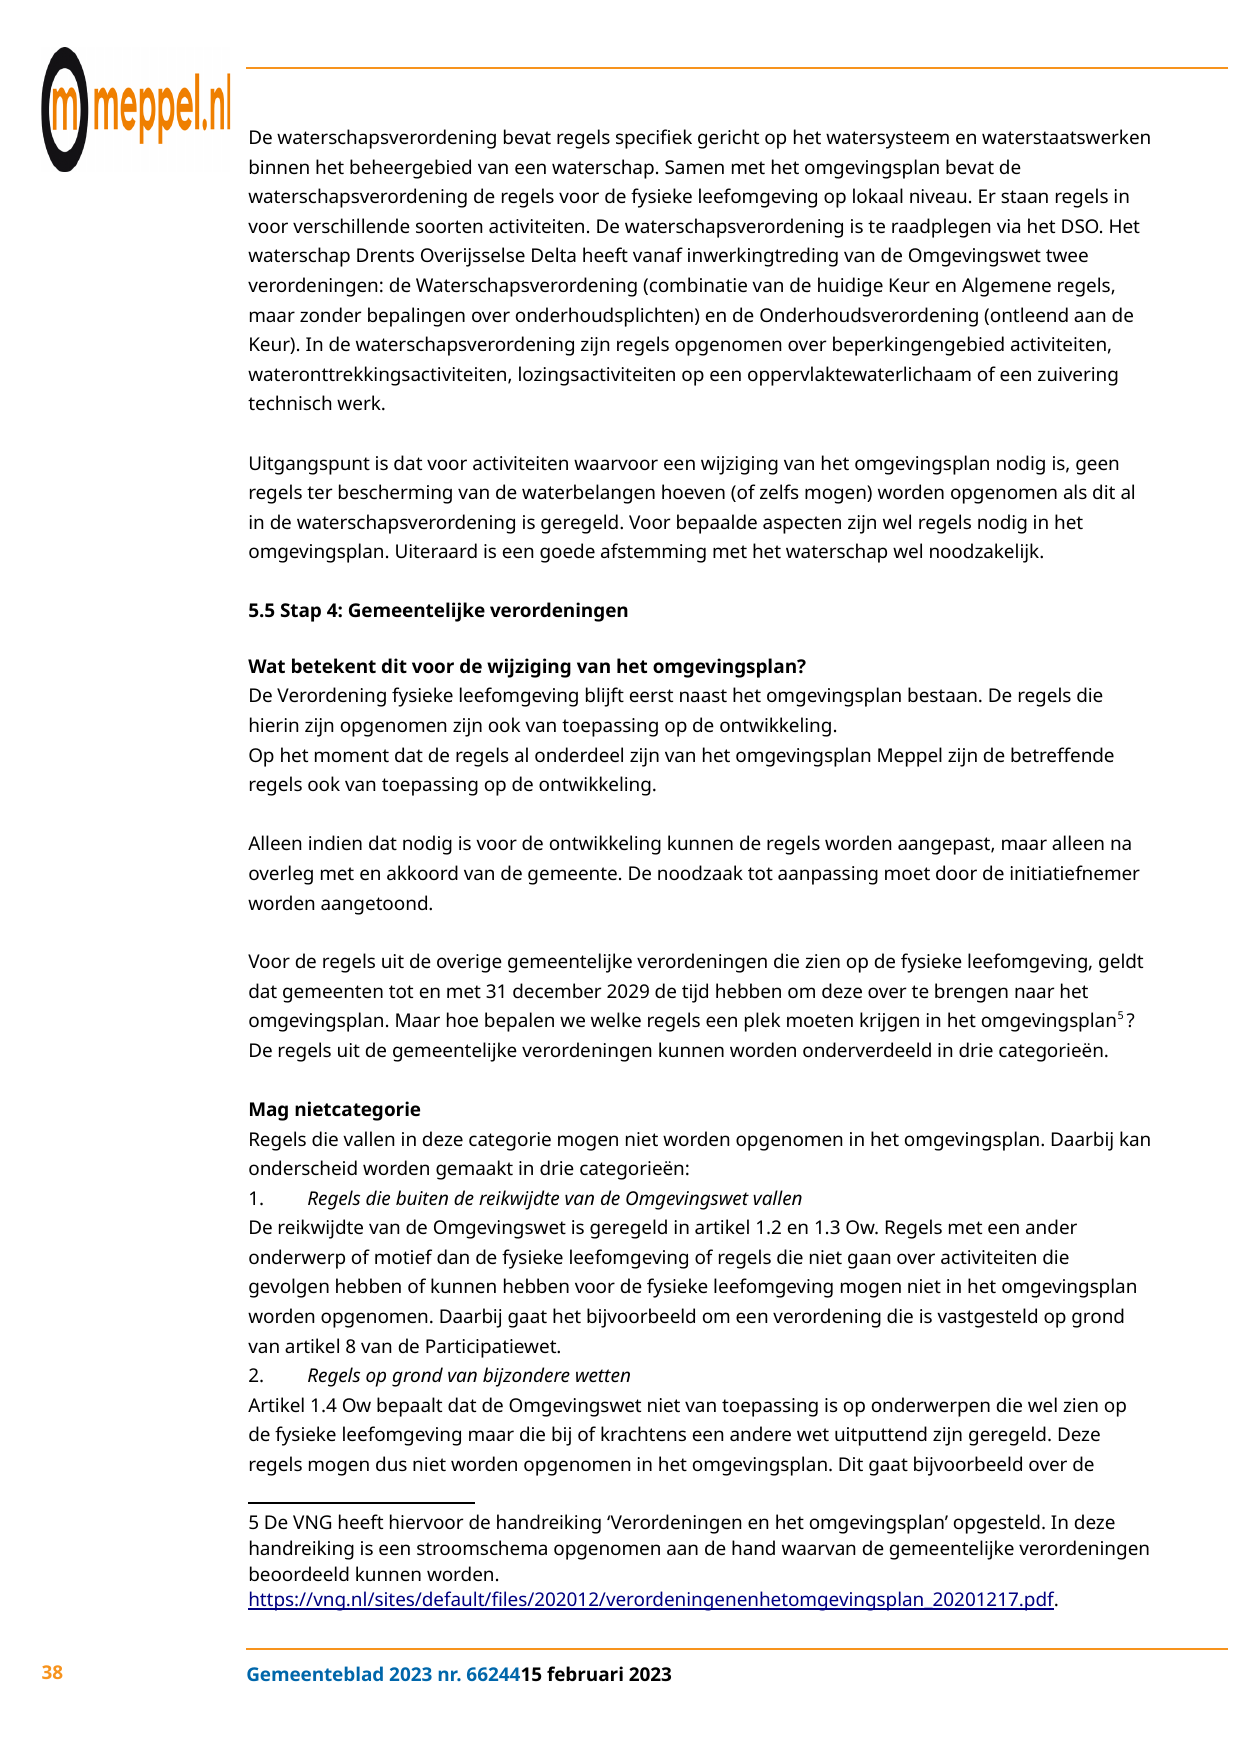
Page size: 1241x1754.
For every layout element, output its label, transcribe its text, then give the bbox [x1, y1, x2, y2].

text Voor de regels uit de overige gemeentelijke verordeningen die zien op de fysieke leefomgeving, geldt dat gemeenten tot en met 31 december 2029 de tijd hebben om deze over te brengen naar het omgevingsplan. Maar hoe bepalen we welke regels een plek moeten krijgen in het omgevingsplan? De regels uit de gemeentelijke verordeningen kunnen worden onderverdeeld in drie categorieën. [248, 948, 1152, 1063]
table_header Wat betekent dit voor de wijziging van het omgevingsplan? De Verordening fysieke leefomgeving blijft eerst naast het omgevingsplan bestaan. De regels die hierin zijn opgenomen zijn ook van toepassing op de ontwikkeling. Op het moment dat de regels al onderdeel zijn van het omgevingsplan Meppel zijn de betreffende regels ook van toepassing op de ontwikkeling. Alleen indien dat nodig is voor de ontwikkeling kunnen de regels worden aangepast, maar alleen na overleg met en akkoord van de gemeente. De noodzaak tot aanpassing moet door de initiatiefnemer worden aangetoond. [248, 653, 1152, 916]
text De reikwijdte van de Omgevingswet is geregeld in artikel 1.2 en 1.3 Ow. Regels met een ander onderwerp of motief dan de fysieke leefomgeving of regels die niet gaan over activiteiten die gevolgen hebben of kunnen hebben voor de fysieke leefomgeving mogen niet in het omgevingsplan worden opgenomen. Daarbij gaat het bijvoorbeeld om een verordening die is vastgesteld op grond van artikel 8 van de Participatiewet. [248, 1214, 1152, 1359]
list Regels op grond van bijzondere wetten [248, 1362, 1152, 1388]
text De waterschapsverordening bevat regels specifiek gericht op het watersysteem en waterstaatswerken binnen het beheergebied van een waterschap. Samen met het omgevingsplan bevat de waterschapsverordening de regels voor de fysieke leefomgeving op lokaal niveau. Er staan regels in voor verschillende soorten activiteiten. De waterschapsverordening is te raadplegen via het DSO. Het waterschap Drents Overijsselse Delta heeft vanaf inwerkingtreding van de Omgevingswet twee verordeningen: de Waterschapsverordening (combinatie van de huidige Keur en Algemene regels, maar zonder bepalingen over onderhoudsplichten) en de Onderhoudsverordening (ontleend aan de Keur). In de waterschapsverordening zijn regels opgenomen over beperkingengebied activiteiten, wateronttrekkingsactiviteiten, lozingsactiviteiten op een oppervlaktewaterlichaam of een zuivering technisch werk. [248, 124, 1152, 416]
list Regels die buiten de reikwijdte van de Omgevingswet vallen [248, 1185, 1152, 1211]
text Artikel 1.4 Ow bepaalt dat de Omgevingswet niet van toepassing is op onderwerpen die wel zien op de fysieke leefomgeving maar die bij of krachtens een andere wet uitputtend zijn geregeld. Deze regels mogen dus niet worden opgenomen in het omgevingsplan. Dit gaat bijvoorbeeld over de [248, 1392, 1152, 1477]
text Uitgangspunt is dat voor activiteiten waarvoor een wijziging van het omgevingsplan nodig is, geen regels ter bescherming van de waterbelangen hoeven (of zelfs mogen) worden opgenomen als dit al in de waterschapsverordening is geregeld. Voor bepaalde aspecten zijn wel regels nodig in het omgevingsplan. Uiteraard is een goede afstemming met het waterschap wel noodzakelijk. [248, 450, 1152, 564]
text De VNG heeft hiervoor de handreiking ‘Verordeningen en het omgevingsplan’ opgesteld. In deze handreiking is een stroomschema opgenomen aan de hand waarvan de gemeentelijke verordeningen beoordeeld kunnen worden. https://vng.nl/sites/default/files/202012/verordeningenenhetomgevingsplan_20201217.pdf. [248, 1509, 1152, 1612]
text Regels die vallen in deze categorie mogen niet worden opgenomen in het omgevingsplan. Daarbij kan onderscheid worden gemaakt in drie categorieën: [248, 1126, 1152, 1181]
text 5.5 Stap 4: Gemeentelijke verordeningen [248, 598, 1152, 623]
picture [41, 47, 231, 172]
text Mag nietcategorie [248, 1096, 1152, 1122]
